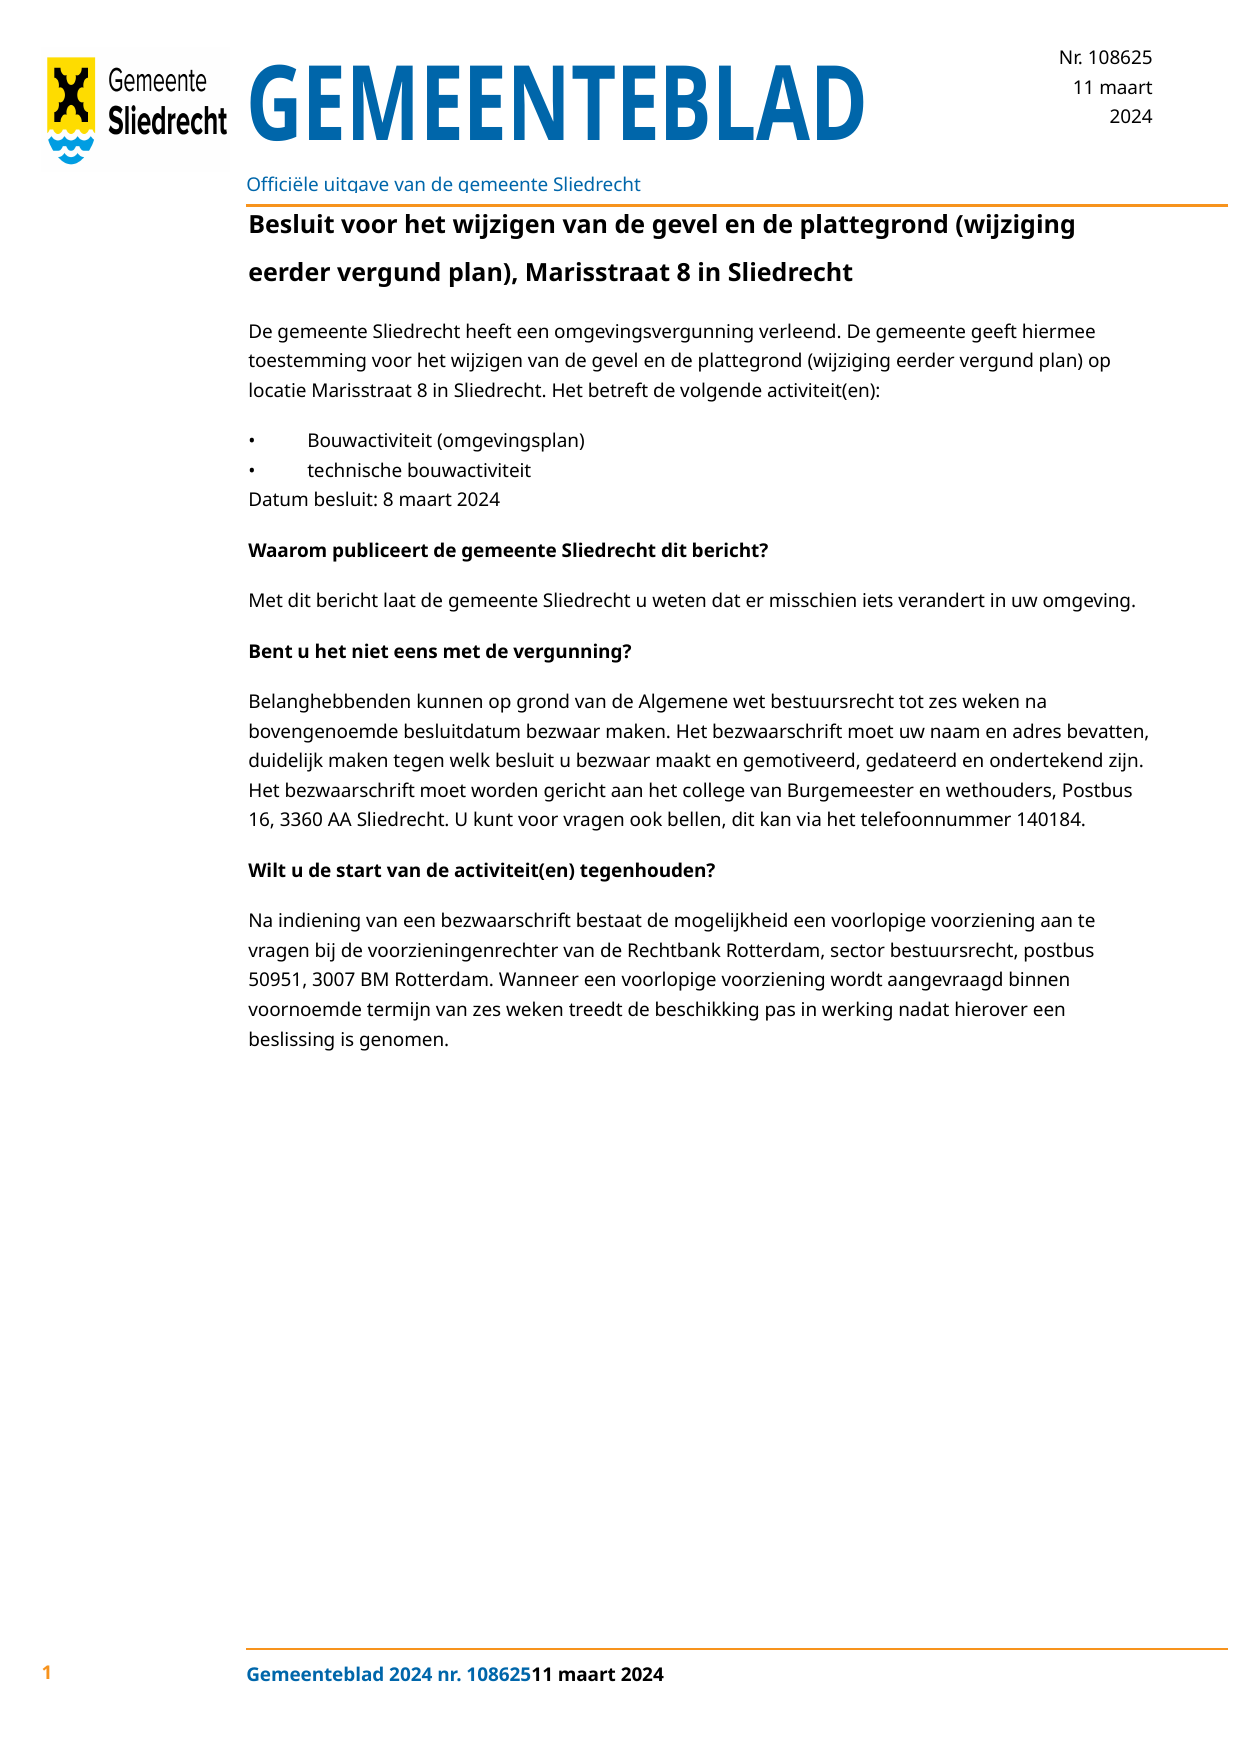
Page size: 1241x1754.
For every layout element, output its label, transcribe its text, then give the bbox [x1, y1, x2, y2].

picture [41, 47, 231, 172]
text De gemeente Sliedrecht heeft een omgevingsvergunning verleend. De gemeente geeft hiermee toestemming voor het wijzigen van de gevel en de plattegrond (wijziging eerder vergund plan) op locatie Marisstraat 8 in Sliedrecht. Het betreft de volgende activiteit(en): [248, 318, 1152, 403]
text Met dit bericht laat de gemeente Sliedrecht u weten dat er misschien iets verandert in uw omgeving. [248, 587, 1152, 613]
list technische bouwactiviteit [248, 457, 1152, 483]
text Waarom publiceert de gemeente Sliedrecht dit bericht? [248, 537, 1152, 563]
list Bouwactiviteit (omgevingsplan) [248, 427, 1152, 453]
text Bent u het niet eens met de vergunning? [248, 638, 1152, 664]
text Besluit voor het wijzigen van de gevel en de plattegrond (wijziging eerder vergund plan), Marisstraat 8 in Sliedrecht [248, 207, 1152, 288]
text Wilt u de start van de activiteit(en) tegenhouden? [248, 857, 1152, 883]
text Belanghebbenden kunnen op grond van de Algemene wet bestuursrecht tot zes weken na bovengenoemde besluitdatum bezwaar maken. Het bezwaarschrift moet uw naam en adres bevatten, duidelijk maken tegen welk besluit u bezwaar maakt en gemotiveerd, gedateerd en ondertekend zijn. Het bezwaarschrift moet worden gericht aan het college van Burgemeester en wethouders, Postbus 16, 3360 AA Sliedrecht. U kunt voor vragen ook bellen, dit kan via het telefoonnummer 140184. [248, 688, 1152, 832]
text Datum besluit: 8 maart 2024 [248, 487, 1152, 512]
text Na indiening van een bezwaarschrift bestaat de mogelijkheid een voorlopige voorziening aan te vragen bij de voorzieningenrechter van de Rechtbank Rotterdam, sector bestuursrecht, postbus 50951, 3007 BM Rotterdam. Wanneer een voorlopige voorziening wordt aangevraagd binnen voornoemde termijn van zes weken treedt de beschikking pas in werking nadat hierover een beslissing is genomen. [248, 907, 1152, 1052]
